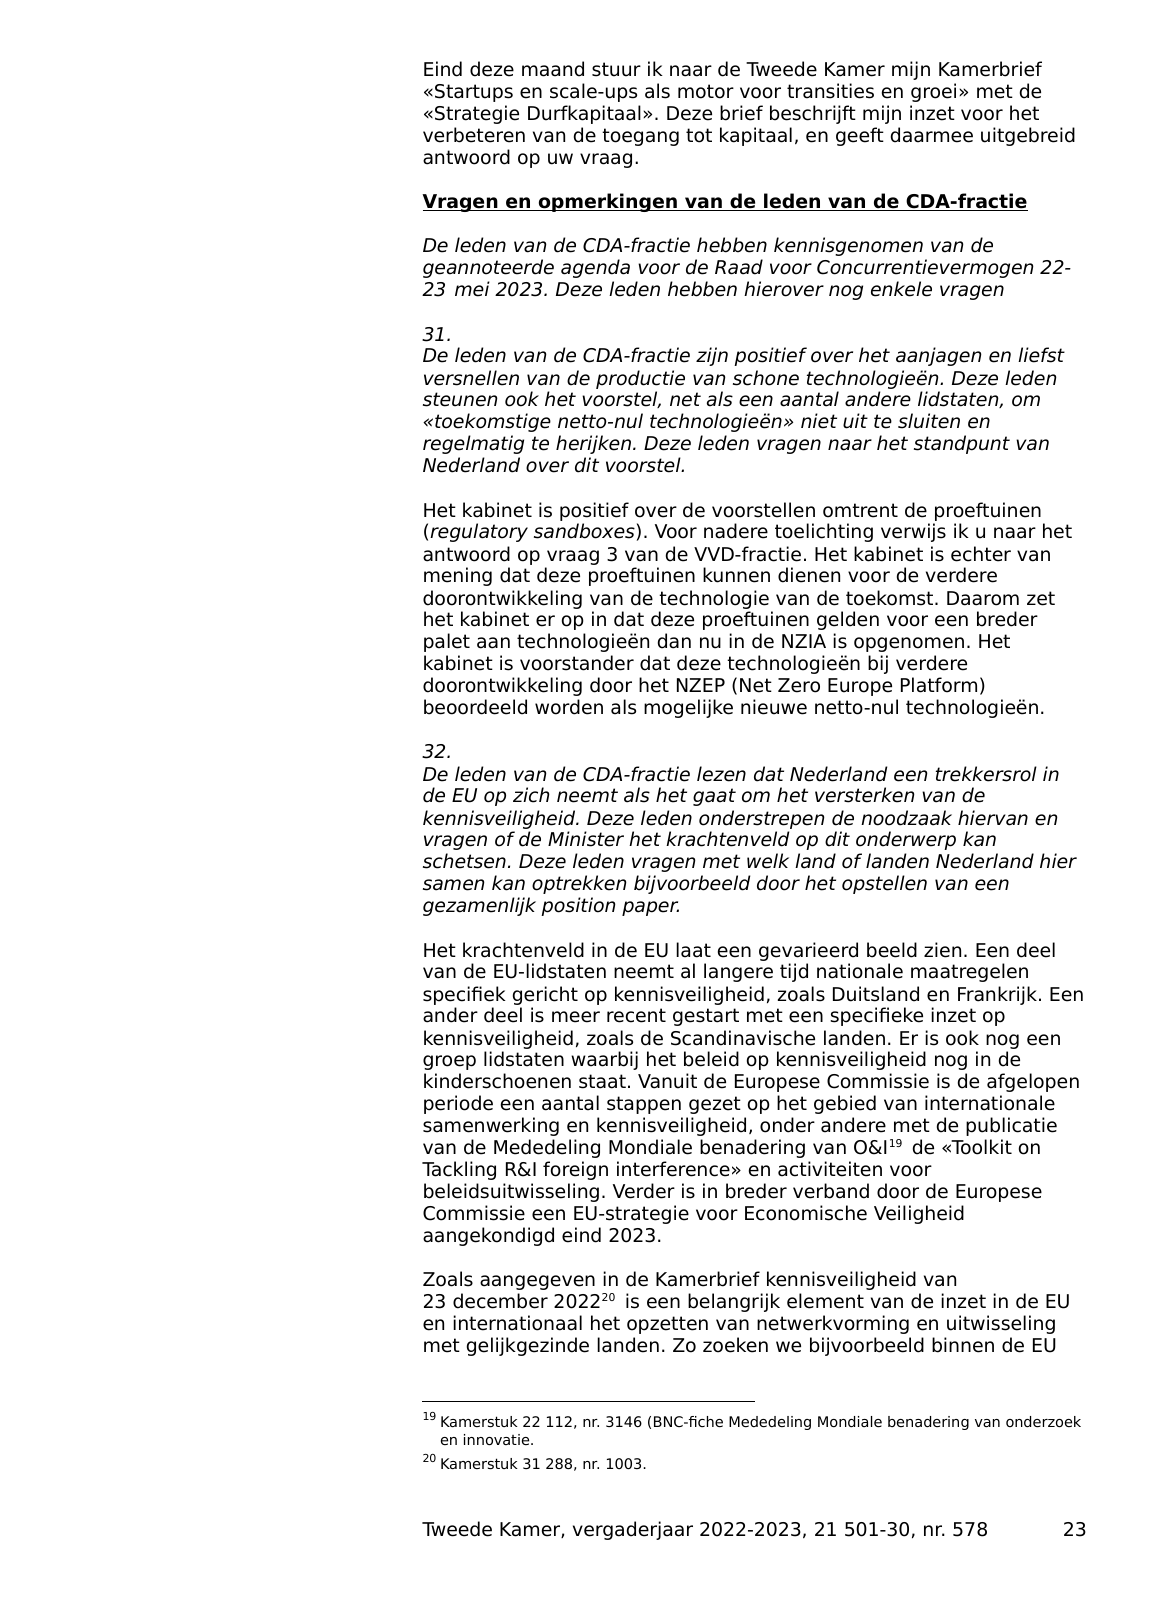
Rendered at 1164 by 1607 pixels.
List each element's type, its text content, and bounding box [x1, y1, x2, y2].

text Eind deze maand stuur ik naar de Tweede Kamer mijn Kamerbrief «Startups en scale-ups als motor voor transities en groei» met de «Strategie Durfkapitaal». Deze brief beschrijft mijn inzet voor het verbeteren van de toegang tot kapitaal, en geeft daarmee uitgebreid antwoord op uw vraag. [422, 59, 1087, 169]
text De leden van de CDA-fractie hebben kennisgenomen van de geannoteerde agenda voor de Raad voor Concurrentievermogen 22-23 mei 2023. Deze leden hebben hierover nog enkele vragen [422, 235, 1087, 301]
text Zoals aangegeven in de Kamerbrief kennisveiligheid van 23 december 2022 is een belangrijk element van de inzet in de EU en internationaal het opzetten van netwerkvorming en uitwisseling met gelijkgezinde landen. Zo zoeken we bijvoorbeeld binnen de EU [422, 1269, 1087, 1357]
subtitle Vragen en opmerkingen van de leden van de CDA-fractie [422, 191, 1087, 213]
text Het kabinet is positief over de voorstellen omtrent de proeftuinen (regulatory sandboxes). Voor nadere toelichting verwijs ik u naar het antwoord op vraag 3 van de VVD-fractie. Het kabinet is echter van mening dat deze proeftuinen kunnen dienen voor de verdere doorontwikkeling van de technologie van de toekomst. Daarom zet het kabinet er op in dat deze proeftuinen gelden voor een breder palet aan technologieën dan nu in de NZIA is opgenomen. Het kabinet is voorstander dat deze technologieën bij verdere doorontwikkeling door het NZEP (Net Zero Europe Platform) beoordeeld worden als mogelijke nieuwe netto-nul technologieën. [422, 499, 1087, 719]
text Kamerstuk 22 112, nr. 3146 (BNC-fiche Mededeling Mondiale benadering van onderzoek en innovatie. [422, 1410, 1087, 1449]
text Het krachtenveld in de EU laat een gevarieerd beeld zien. Een deel van de EU-lidstaten neemt al langere tijd nationale maatregelen specifiek gericht op kennisveiligheid, zoals Duitsland en Frankrijk. Een ander deel is meer recent gestart met een specifieke inzet op kennisveiligheid, zoals de Scandinavische landen. Er is ook nog een groep lidstaten waarbij het beleid op kennisveiligheid nog in de kinderschoenen staat. Vanuit de Europese Commissie is de afgelopen periode een aantal stappen gezet op het gebied van internationale samenwerking en kennisveiligheid, onder andere met de publicatie van de Mededeling Mondiale benadering van O&I de «Toolkit on Tackling R&I foreign interference» en activiteiten voor beleidsuitwisseling. Verder is in breder verband door de Europese Commissie een EU-strategie voor Economische Veiligheid aangekondigd eind 2023. [422, 939, 1087, 1247]
text Kamerstuk 31 288, nr. 1003. [422, 1452, 1087, 1474]
text De leden van de CDA-fractie lezen dat Nederland een trekkersrol in de EU op zich neemt als het gaat om het versterken van de kennisveiligheid. Deze leden onderstrepen de noodzaak hiervan en vragen of de Minister het krachtenveld op dit onderwerp kan schetsen. Deze leden vragen met welk land of landen Nederland hier samen kan optrekken bijvoorbeeld door het opstellen van een gezamenlijk position paper. [422, 763, 1087, 917]
text 31. [422, 323, 1087, 345]
text De leden van de CDA-fractie zijn positief over het aanjagen en liefst versnellen van de productie van schone technologieën. Deze leden steunen ook het voorstel, net als een aantal andere lidstaten, om «toekomstige netto-nul technologieën» niet uit te sluiten en regelmatig te herijken. Deze leden vragen naar het standpunt van Nederland over dit voorstel. [422, 345, 1087, 477]
text 32. [422, 741, 1087, 763]
